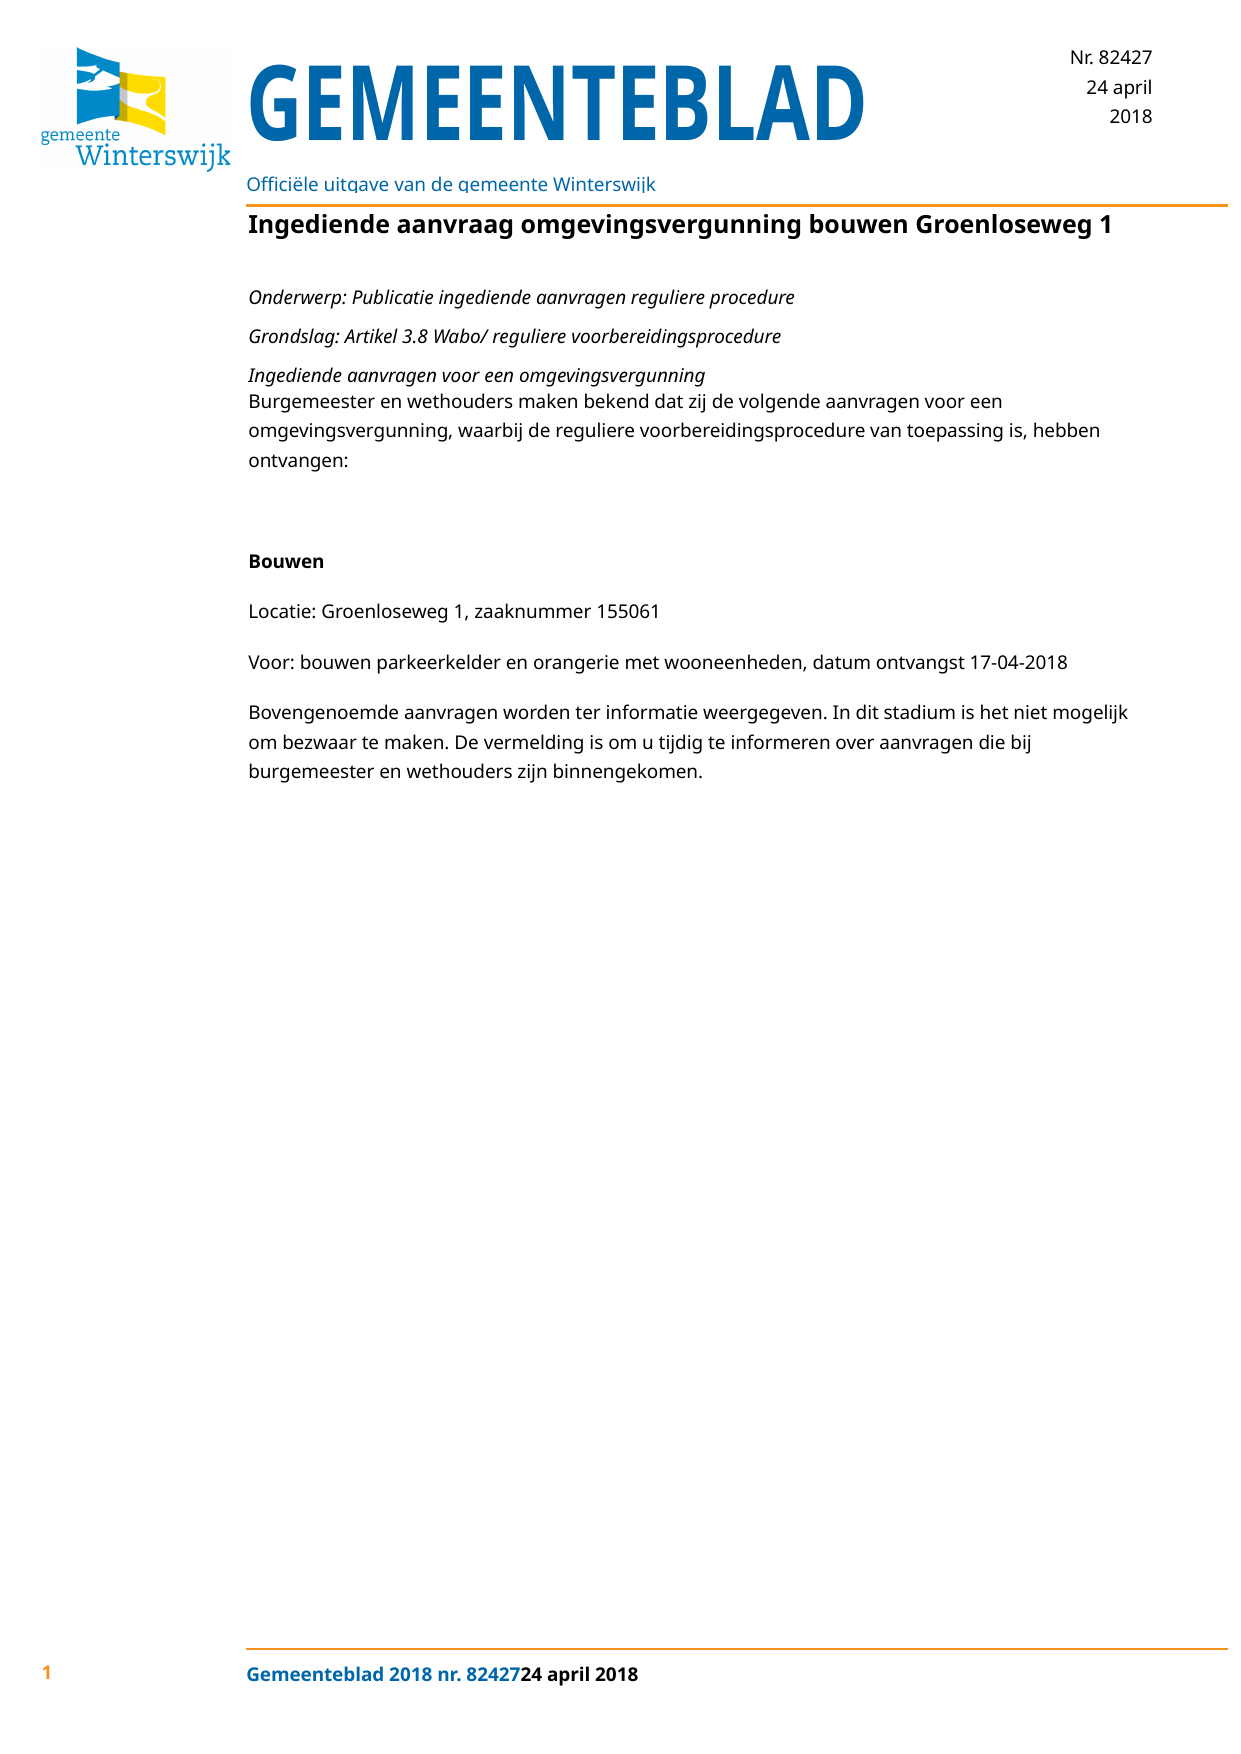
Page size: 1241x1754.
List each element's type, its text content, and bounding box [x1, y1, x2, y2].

text Onderwerp: Publicatie ingediende aanvragen reguliere procedure [248, 284, 1152, 309]
text Bouwen [248, 548, 1152, 574]
picture [41, 47, 231, 172]
text Ingediende aanvraag omgevingsvergunning bouwen Groenloseweg 1 [248, 207, 1152, 241]
text Grondslag: Artikel 3.8 Wabo/ reguliere voorbereidingsprocedure [248, 323, 1152, 349]
picture [225, 153, 231, 162]
text Bovengenoemde aanvragen worden ter informatie weergegeven. In dit stadium is het niet mogelijk om bezwaar te maken. De vermelding is om u tijdig te informeren over aanvragen die bij burgemeester en wethouders zijn binnengekomen. [248, 699, 1152, 784]
text Ingediende aanvragen voor een omgevingsvergunning [248, 362, 1152, 388]
text Locatie: Groenloseweg 1, zaaknummer 155061 [248, 598, 1152, 624]
text Voor: bouwen parkeerkelder en orangerie met wooneenheden, datum ontvangst 17-04-2018 [248, 649, 1152, 675]
text Burgemeester en wethouders maken bekend dat zij de volgende aanvragen voor een omgevingsvergunning, waarbij de reguliere voorbereidingsprocedure van toepassing is, hebben ontvangen: [248, 388, 1152, 473]
